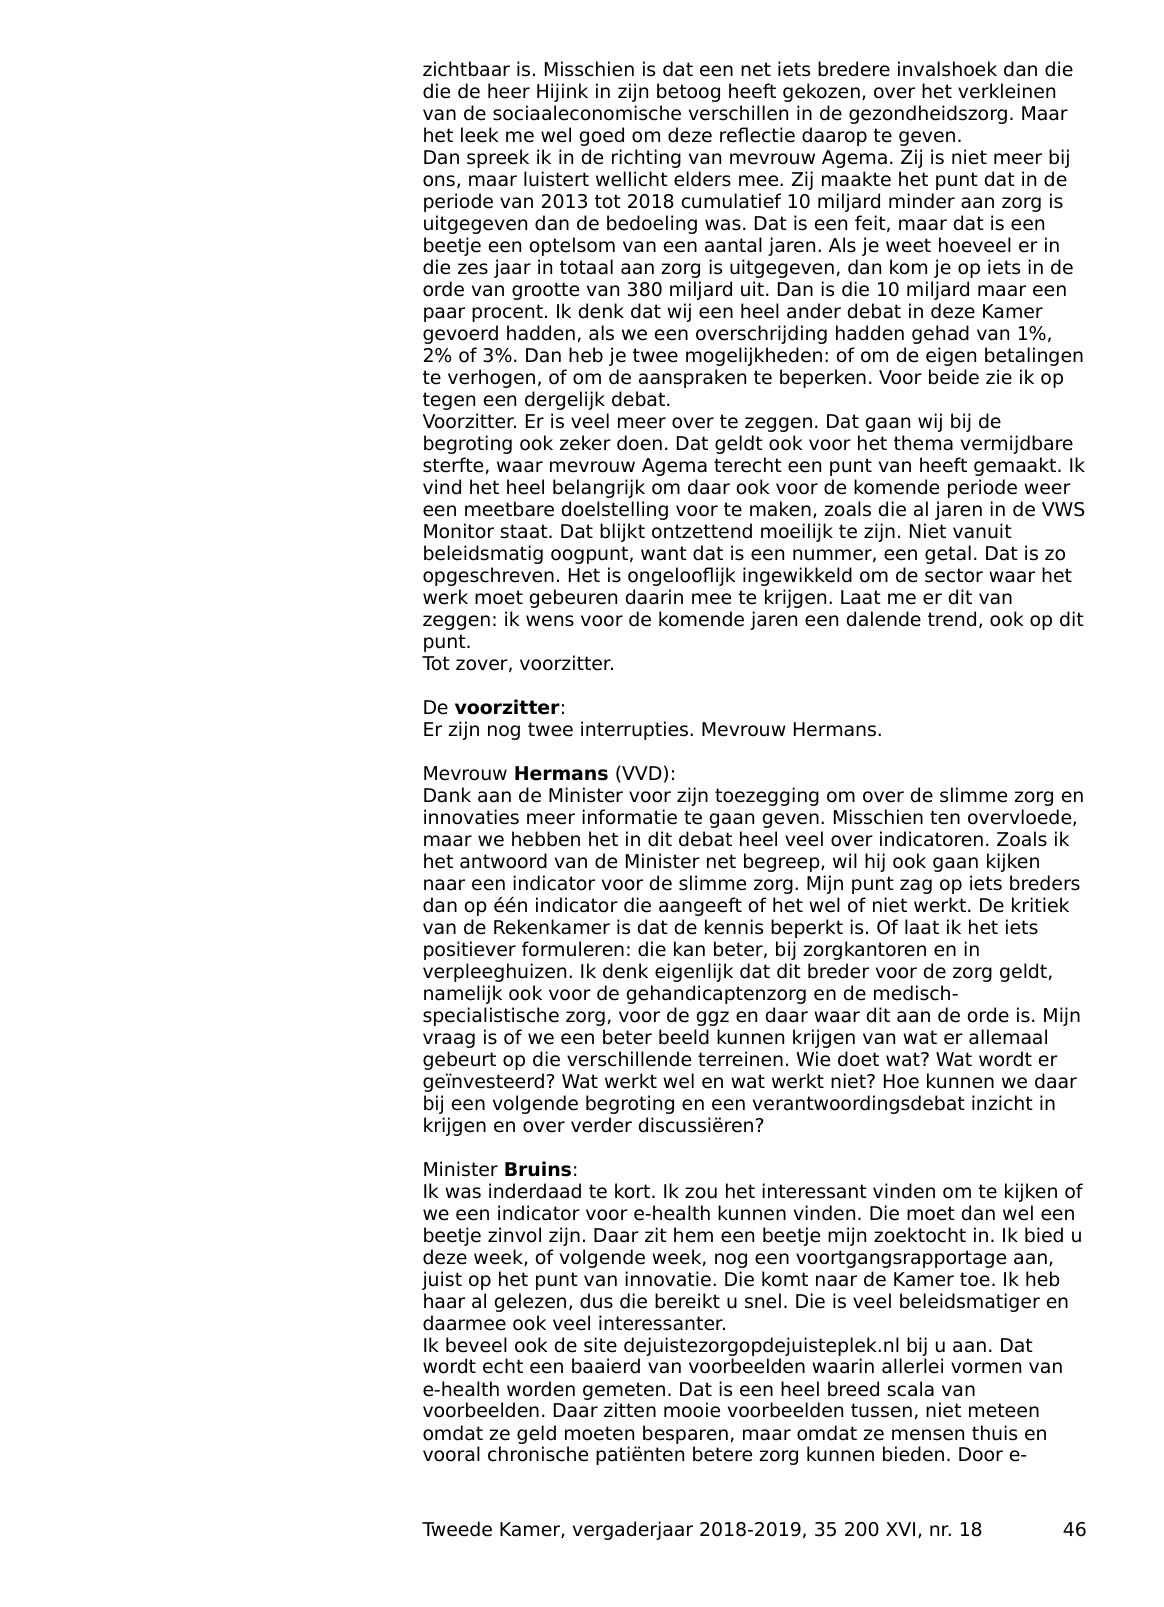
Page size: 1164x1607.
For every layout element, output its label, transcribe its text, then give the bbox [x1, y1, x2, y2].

text Ik was inderdaad te kort. Ik zou het interessant vinden om te kijken of we een indicator voor e-health kunnen vinden. Die moet dan wel een beetje zinvol zijn. Daar zit hem een beetje mijn zoektocht in. Ik bied u deze week, of volgende week, nog een voortgangsrapportage aan, juist op het punt van innovatie. Die komt naar de Kamer toe. Ik heb haar al gelezen, dus die bereikt u snel. Die is veel beleidsmatiger en daarmee ook veel interessanter. [422, 1181, 1087, 1334]
text De voorzitter: [422, 697, 1087, 719]
text Voorzitter. Er is veel meer over te zeggen. Dat gaan wij bij de begroting ook zeker doen. Dat geldt ook voor het thema vermijdbare sterfte, waar mevrouw Agema terecht een punt van heeft gemaakt. Ik vind het heel belangrijk om daar ook voor de komende periode weer een meetbare doelstelling voor te maken, zoals die al jaren in de VWS Monitor staat. Dat blijkt ontzettend moeilijk te zijn. Niet vanuit beleidsmatig oogpunt, want dat is een nummer, een getal. Dat is zo opgeschreven. Het is ongelooflijk ingewikkeld om de sector waar het werk moet gebeuren daarin mee te krijgen. Laat me er dit van zeggen: ik wens voor de komende jaren een dalende trend, ook op dit punt. [422, 411, 1087, 652]
text Ik beveel ook de site dejuistezorgopdejuisteplek.nl bij u aan. Dat wordt echt een baaierd van voorbeelden waarin allerlei vormen van e-health worden gemeten. Dat is een heel breed scala van voorbeelden. Daar zitten mooie voorbeelden tussen, niet meteen omdat ze geld moeten besparen, maar omdat ze mensen thuis en vooral chronische patiënten betere zorg kunnen bieden. Door e- [422, 1334, 1087, 1466]
text Minister Bruins: [422, 1159, 1087, 1181]
text Dan spreek ik in de richting van mevrouw Agema. Zij is niet meer bij ons, maar luistert wellicht elders mee. Zij maakte het punt dat in de periode van 2013 tot 2018 cumulatief 10 miljard minder aan zorg is uitgegeven dan de bedoeling was. Dat is een feit, maar dat is een beetje een optelsom van een aantal jaren. Als je weet hoeveel er in die zes jaar in totaal aan zorg is uitgegeven, dan kom je op iets in de orde van grootte van 380 miljard uit. Dan is die 10 miljard maar een paar procent. Ik denk dat wij een heel ander debat in deze Kamer gevoerd hadden, als we een overschrijding hadden gehad van 1%, 2% of 3%. Dan heb je twee mogelijkheden: of om de eigen betalingen te verhogen, of om de aanspraken te beperken. Voor beide zie ik op tegen een dergelijk debat. [422, 147, 1087, 411]
text Tot zover, voorzitter. [422, 652, 1087, 674]
text Mevrouw Hermans (VVD): [422, 763, 1087, 785]
text Dank aan de Minister voor zijn toezegging om over de slimme zorg en innovaties meer informatie te gaan geven. Misschien ten overvloede, maar we hebben het in dit debat heel veel over indicatoren. Zoals ik het antwoord van de Minister net begreep, wil hij ook gaan kijken naar een indicator voor de slimme zorg. Mijn punt zag op iets breders dan op één indicator die aangeeft of het wel of niet werkt. De kritiek van de Rekenkamer is dat de kennis beperkt is. Of laat ik het iets positiever formuleren: die kan beter, bij zorgkantoren en in verpleeghuizen. Ik denk eigenlijk dat dit breder voor de zorg geldt, namelijk ook voor de gehandicaptenzorg en de medisch-specialistische zorg, voor de ggz en daar waar dit aan de orde is. Mijn vraag is of we een beter beeld kunnen krijgen van wat er allemaal gebeurt op die verschillende terreinen. Wie doet wat? Wat wordt er geïnvesteerd? Wat werkt wel en wat werkt niet? Hoe kunnen we daar bij een volgende begroting en een verantwoordingsdebat inzicht in krijgen en over verder discussiëren? [422, 785, 1087, 1136]
text Er zijn nog twee interrupties. Mevrouw Hermans. [422, 719, 1087, 741]
text zichtbaar is. Misschien is dat een net iets bredere invalshoek dan die die de heer Hijink in zijn betoog heeft gekozen, over het verkleinen van de sociaaleconomische verschillen in de gezondheidszorg. Maar het leek me wel goed om deze reflectie daarop te geven. [422, 59, 1087, 147]
